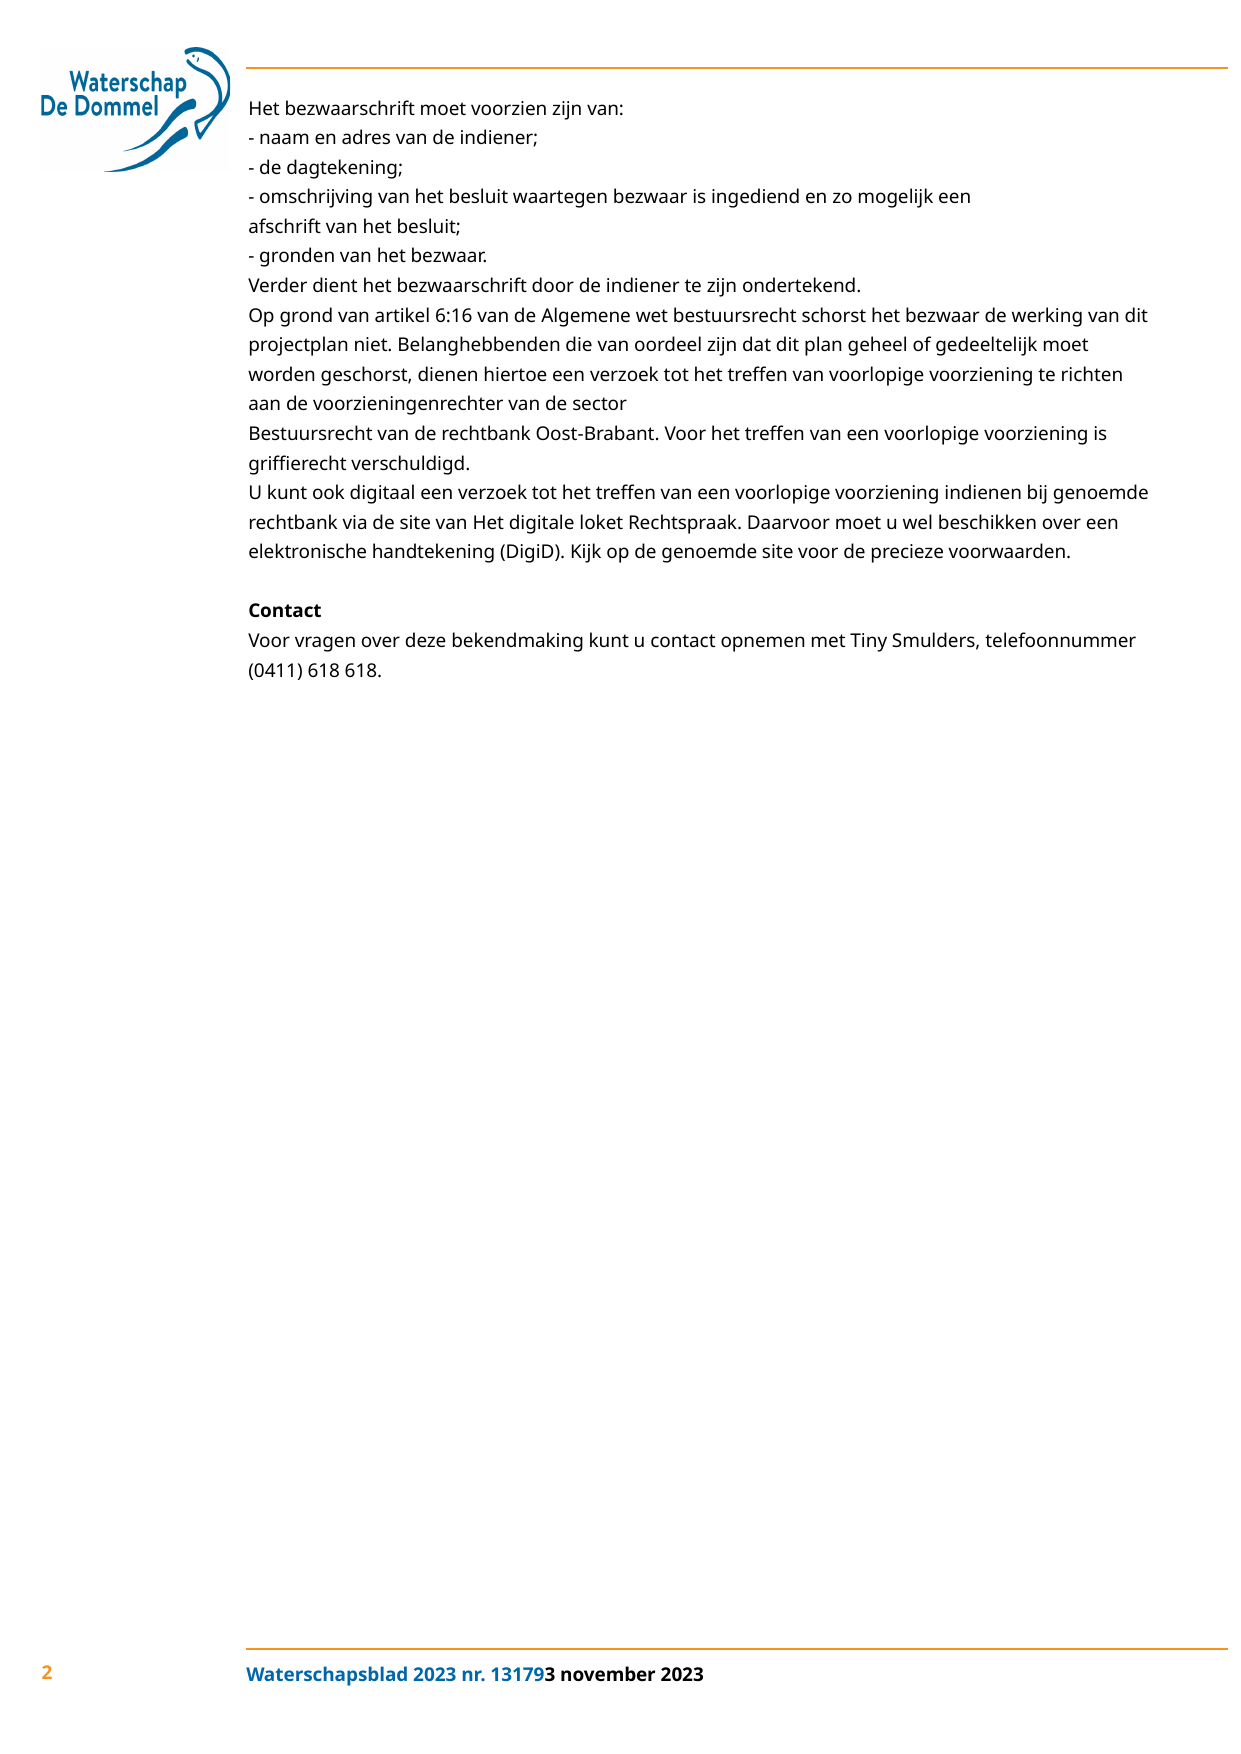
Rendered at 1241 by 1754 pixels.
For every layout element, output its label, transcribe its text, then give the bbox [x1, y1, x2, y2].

text afschrift van het besluit; [248, 213, 1152, 239]
text ‑ de dagtekening; [248, 154, 1152, 180]
text Het bezwaarschrift moet voorzien zijn van: [248, 95, 1152, 121]
text Verder dient het bezwaarschrift door de indiener te zijn ondertekend. [248, 272, 1152, 298]
text ‑ omschrijving van het besluit waartegen bezwaar is ingediend en zo mogelijk een [248, 183, 1152, 209]
text Op grond van artikel 6:16 van de Algemene wet bestuursrecht schorst het bezwaar de werking van dit projectplan niet. Belanghebbenden die van oordeel zijn dat dit plan geheel of gedeeltelijk moet worden geschorst, dienen hiertoe een verzoek tot het treffen van voorlopige voorziening te richten aan de voorzieningenrechter van de sector [248, 302, 1152, 416]
picture [41, 47, 231, 172]
text Contact [248, 598, 1152, 623]
text Bestuursrecht van de rechtbank Oost‑Brabant. Voor het treffen van een voorlopige voorziening is griffierecht verschuldigd. [248, 420, 1152, 476]
text ‑ gronden van het bezwaar. [248, 243, 1152, 268]
picture [198, 118, 210, 131]
picture [45, 99, 51, 111]
text ‑ naam en adres van de indiener; [248, 124, 1152, 150]
picture [204, 47, 231, 76]
text Voor vragen over deze bekendmaking kunt u contact opnemen met Tiny Smulders, telefoonnummer (0411) 618 618. [248, 627, 1152, 683]
text U kunt ook digitaal een verzoek tot het treffen van een voorlopige voorziening indienen bij genoemde rechtbank via de site van Het digitale loket Rechtspraak. Daarvoor moet u wel beschikken over een elektronische handtekening (DigiD). Kijk op de genoemde site voor de precieze voorwaarden. [248, 479, 1152, 564]
